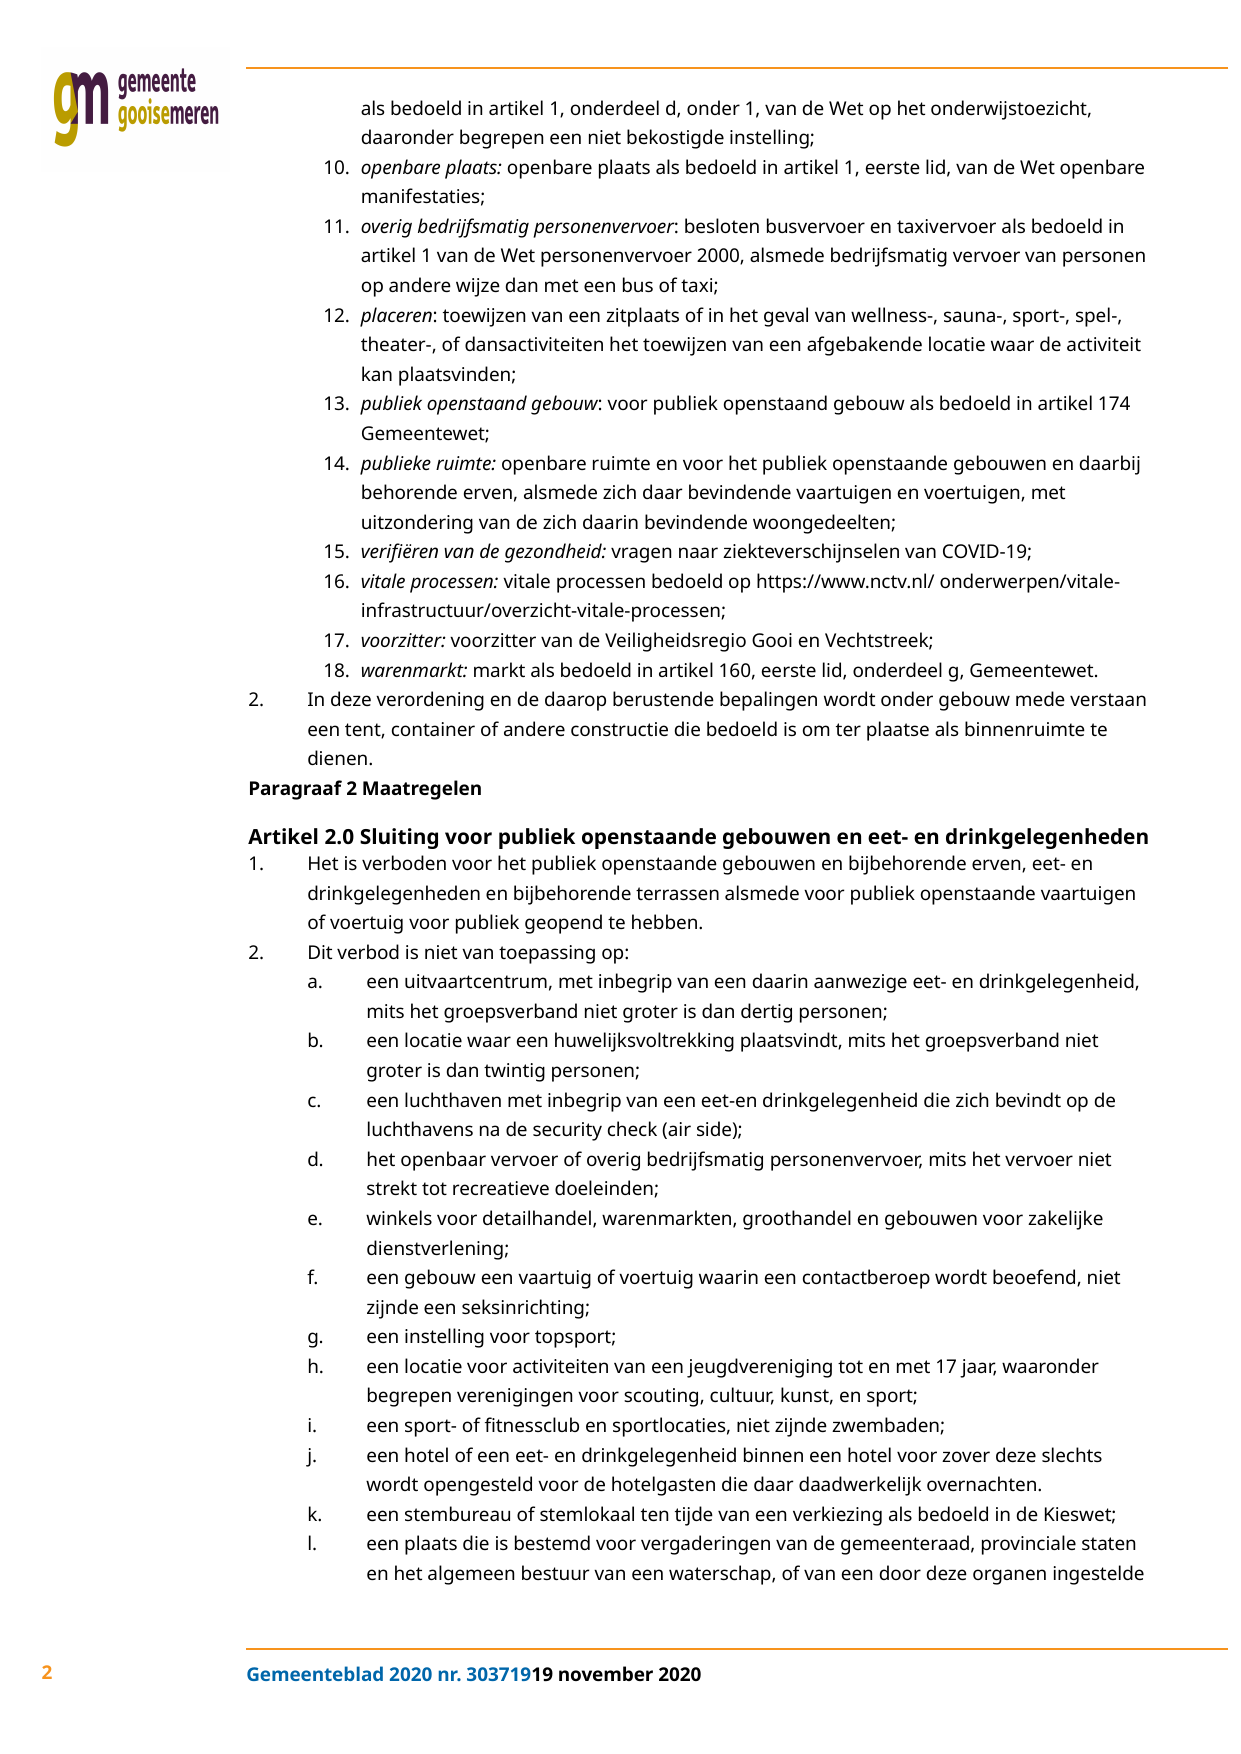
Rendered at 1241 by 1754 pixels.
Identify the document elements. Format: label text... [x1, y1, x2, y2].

text Paragraaf 2 Maatregelen [248, 775, 1152, 801]
list een instelling voor topsport; [307, 1323, 1152, 1349]
list een luchthaven met inbegrip van een eet-en drinkgelegenheid die zich bevindt op de luchthavens na de security check (air side); [307, 1087, 1152, 1142]
list placeren: toewijzen van een zitplaats of in het geval van wellness-, sauna-, sport-, spel-, theater-, of dansactiviteiten het toewijzen van een afgebakende locatie waar de activiteit kan plaatsvinden; [323, 302, 1152, 387]
list Dit verbod is niet van toepassing op: [248, 939, 1152, 965]
list Het is verboden voor het publiek openstaande gebouwen en bijbehorende erven, eet- en drinkgelegenheden en bijbehorende terrassen alsmede voor publiek openstaande vaartuigen of voertuig voor publiek geopend te hebben. [248, 850, 1152, 935]
list winkels voor detailhandel, warenmarkten, groothandel en gebouwen voor zakelijke dienstverlening; [307, 1205, 1152, 1261]
list als bedoeld in artikel 1, onderdeel d, onder 1, van de Wet op het onderwijstoezicht, daaronder begrepen een niet bekostigde instelling; [323, 95, 1152, 150]
list warenmarkt: markt als bedoeld in artikel 160, eerste lid, onderdeel g, Gemeentewet. [323, 657, 1152, 683]
list publieke ruimte: openbare ruimte en voor het publiek openstaande gebouwen en daarbij behorende erven, alsmede zich daar bevindende vaartuigen en voertuigen, met uitzondering van de zich daarin bevindende woongedeelten; [323, 450, 1152, 535]
list een plaats die is bestemd voor vergaderingen van de gemeenteraad, provinciale staten en het algemeen bestuur van een waterschap, of van een door deze organen ingestelde [307, 1531, 1152, 1586]
list een hotel of een eet- en drinkgelegenheid binnen een hotel voor zover deze slechts wordt opengesteld voor de hotelgasten die daar daadwerkelijk overnachten. [307, 1442, 1152, 1497]
list een sport- of fitnessclub en sportlocaties, niet zijnde zwembaden; [307, 1412, 1152, 1438]
picture [41, 47, 231, 172]
list een stembureau of stemlokaal ten tijde van een verkiezing als bedoeld in de Kieswet; [307, 1501, 1152, 1527]
list voorzitter: voorzitter van de Veiligheidsregio Gooi en Vechtstreek; [323, 627, 1152, 653]
list het openbaar vervoer of overig bedrijfsmatig personenvervoer, mits het vervoer niet strekt tot recreatieve doeleinden; [307, 1146, 1152, 1201]
list openbare plaats: openbare plaats als bedoeld in artikel 1, eerste lid, van de Wet openbare manifestaties; [323, 154, 1152, 209]
list In deze verordening en de daarop berustende bepalingen wordt onder gebouw mede verstaan een tent, container of andere constructie die bedoeld is om ter plaatse als binnenruimte te dienen. [248, 686, 1152, 771]
list publiek openstaand gebouw: voor publiek openstaand gebouw als bedoeld in artikel 174 Gemeentewet; [323, 391, 1152, 446]
list een locatie voor activiteiten van een jeugdvereniging tot en met 17 jaar, waaronder begrepen verenigingen voor scouting, cultuur, kunst, en sport; [307, 1353, 1152, 1408]
list een gebouw een vaartuig of voertuig waarin een contactberoep wordt beoefend, niet zijnde een seksinrichting; [307, 1264, 1152, 1320]
list verifiëren van de gezondheid: vragen naar ziekteverschijnselen van COVID-19; [323, 538, 1152, 564]
list vitale processen: vitale processen bedoeld op https://www.nctv.nl/ onderwerpen/vitale-infrastructuur/overzicht-vitale-processen; [323, 568, 1152, 623]
list overig bedrijfsmatig personenvervoer: besloten busvervoer en taxivervoer als bedoeld in artikel 1 van de Wet personenvervoer 2000, alsmede bedrijfsmatig vervoer van personen op andere wijze dan met een bus of taxi; [323, 213, 1152, 298]
list een uitvaartcentrum, met inbegrip van een daarin aanwezige eet- en drinkgelegenheid, mits het groepsverband niet groter is dan dertig personen; [307, 968, 1152, 1024]
text Artikel 2.0 Sluiting voor publiek openstaande gebouwen en eet- en drinkgelegenheden [248, 822, 1152, 850]
list een locatie waar een huwelijksvoltrekking plaatsvindt, mits het groepsverband niet groter is dan twintig personen; [307, 1028, 1152, 1083]
